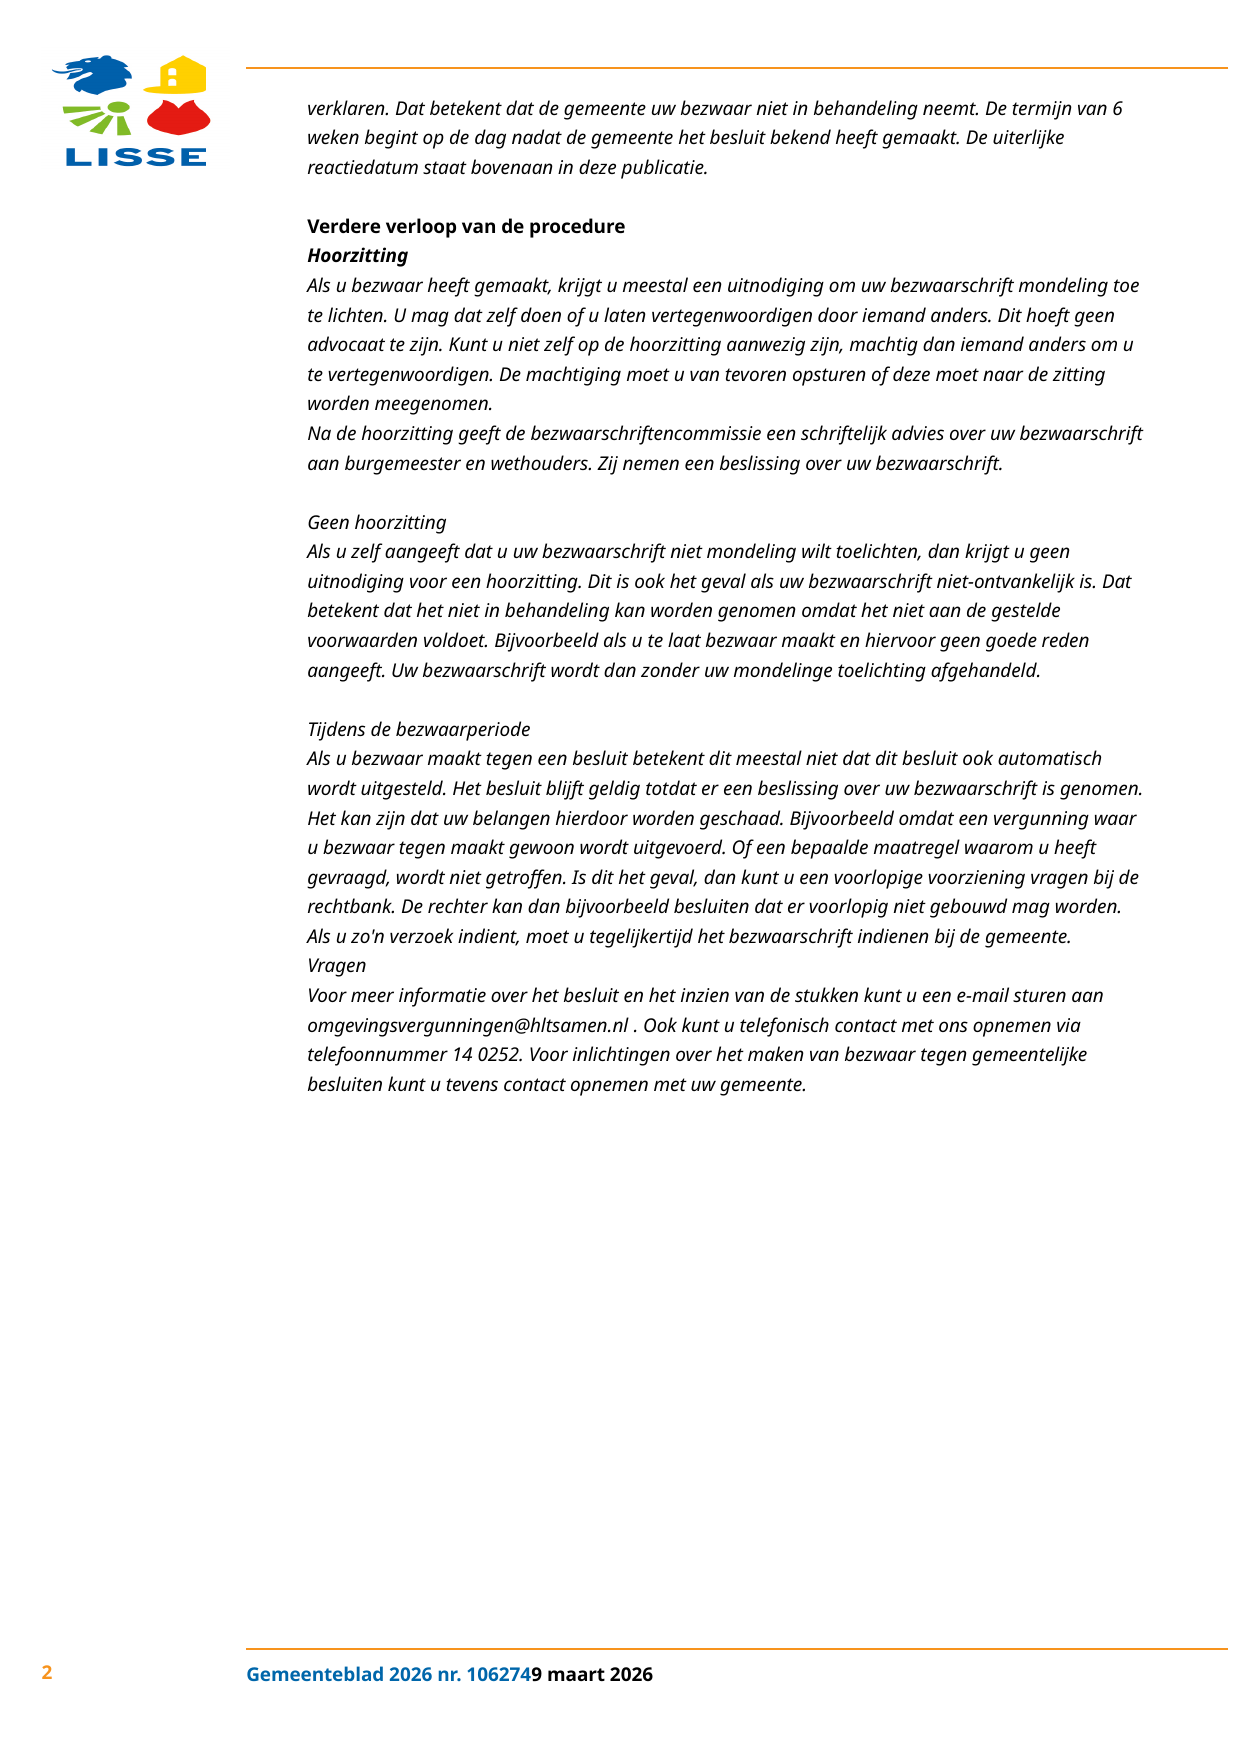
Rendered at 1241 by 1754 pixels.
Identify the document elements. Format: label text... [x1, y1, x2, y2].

list Voor meer informatie over het besluit en het inzien van de stukken kunt u een e-mail sturen aan omgevingsvergunningen@hltsamen.nl . Ook kunt u telefonisch contact met ons opnemen via telefoonnummer 14 0252. Voor inlichtingen over het maken van bezwaar tegen gemeentelijke besluiten kunt u tevens contact opnemen met uw gemeente. [248, 982, 1152, 1097]
list Als u zelf aangeeft dat u uw bezwaarschrift niet mondeling wilt toelichten, dan krijgt u geen uitnodiging voor een hoorzitting. Dit is ook het geval als uw bezwaarschrift niet-ontvankelijk is. Dat betekent dat het niet in behandeling kan worden genomen omdat het niet aan de gestelde voorwaarden voldoet. Bijvoorbeeld als u te laat bezwaar maakt en hiervoor geen goede reden aangeeft. Uw bezwaarschrift wordt dan zonder uw mondelinge toelichting afgehandeld. [248, 538, 1152, 683]
list verklaren. Dat betekent dat de gemeente uw bezwaar niet in behandeling neemt. De termijn van 6 weken begint op de dag nadat de gemeente het besluit bekend heeft gemaakt. De uiterlijke reactiedatum staat bovenaan in deze publicatie. [248, 95, 1152, 180]
list Na de hoorzitting geeft de bezwaarschriftencommissie een schriftelijk advies over uw bezwaarschrift aan burgemeester en wethouders. Zij nemen een beslissing over uw bezwaarschrift. [248, 420, 1152, 476]
list Als u bezwaar maakt tegen een besluit betekent dit meestal niet dat dit besluit ook automatisch wordt uitgesteld. Het besluit blijft geldig totdat er een beslissing over uw bezwaarschrift is genomen. Het kan zijn dat uw belangen hierdoor worden geschaad. Bijvoorbeeld omdat een vergunning waar u bezwaar tegen maakt gewoon wordt uitgevoerd. Of een bepaalde maatregel waarom u heeft gevraagd, wordt niet getroffen. Is dit het geval, dan kunt u een voorlopige voorziening vragen bij de rechtbank. De rechter kan dan bijvoorbeeld besluiten dat er voorlopig niet gebouwd mag worden. Als u zo'n verzoek indient, moet u tegelijkertijd het bezwaarschrift indienen bij de gemeente. [248, 746, 1152, 949]
list Geen hoorzitting [248, 509, 1152, 535]
list Als u bezwaar heeft gemaakt, krijgt u meestal een uitnodiging om uw bezwaarschrift mondeling toe te lichten. U mag dat zelf doen of u laten vertegenwoordigen door iemand anders. Dit hoeft geen advocaat te zijn. Kunt u niet zelf op de hoorzitting aanwezig zijn, machtig dan iemand anders om u te vertegenwoordigen. De machtiging moet u van tevoren opsturen of deze moet naar de zitting worden meegenomen. [248, 272, 1152, 416]
list Tijdens de bezwaarperiode [248, 716, 1152, 742]
list Verdere verloop van de procedure [248, 213, 1152, 239]
list Hoorzitting [248, 243, 1152, 268]
picture [41, 47, 231, 172]
list Vragen [248, 953, 1152, 978]
